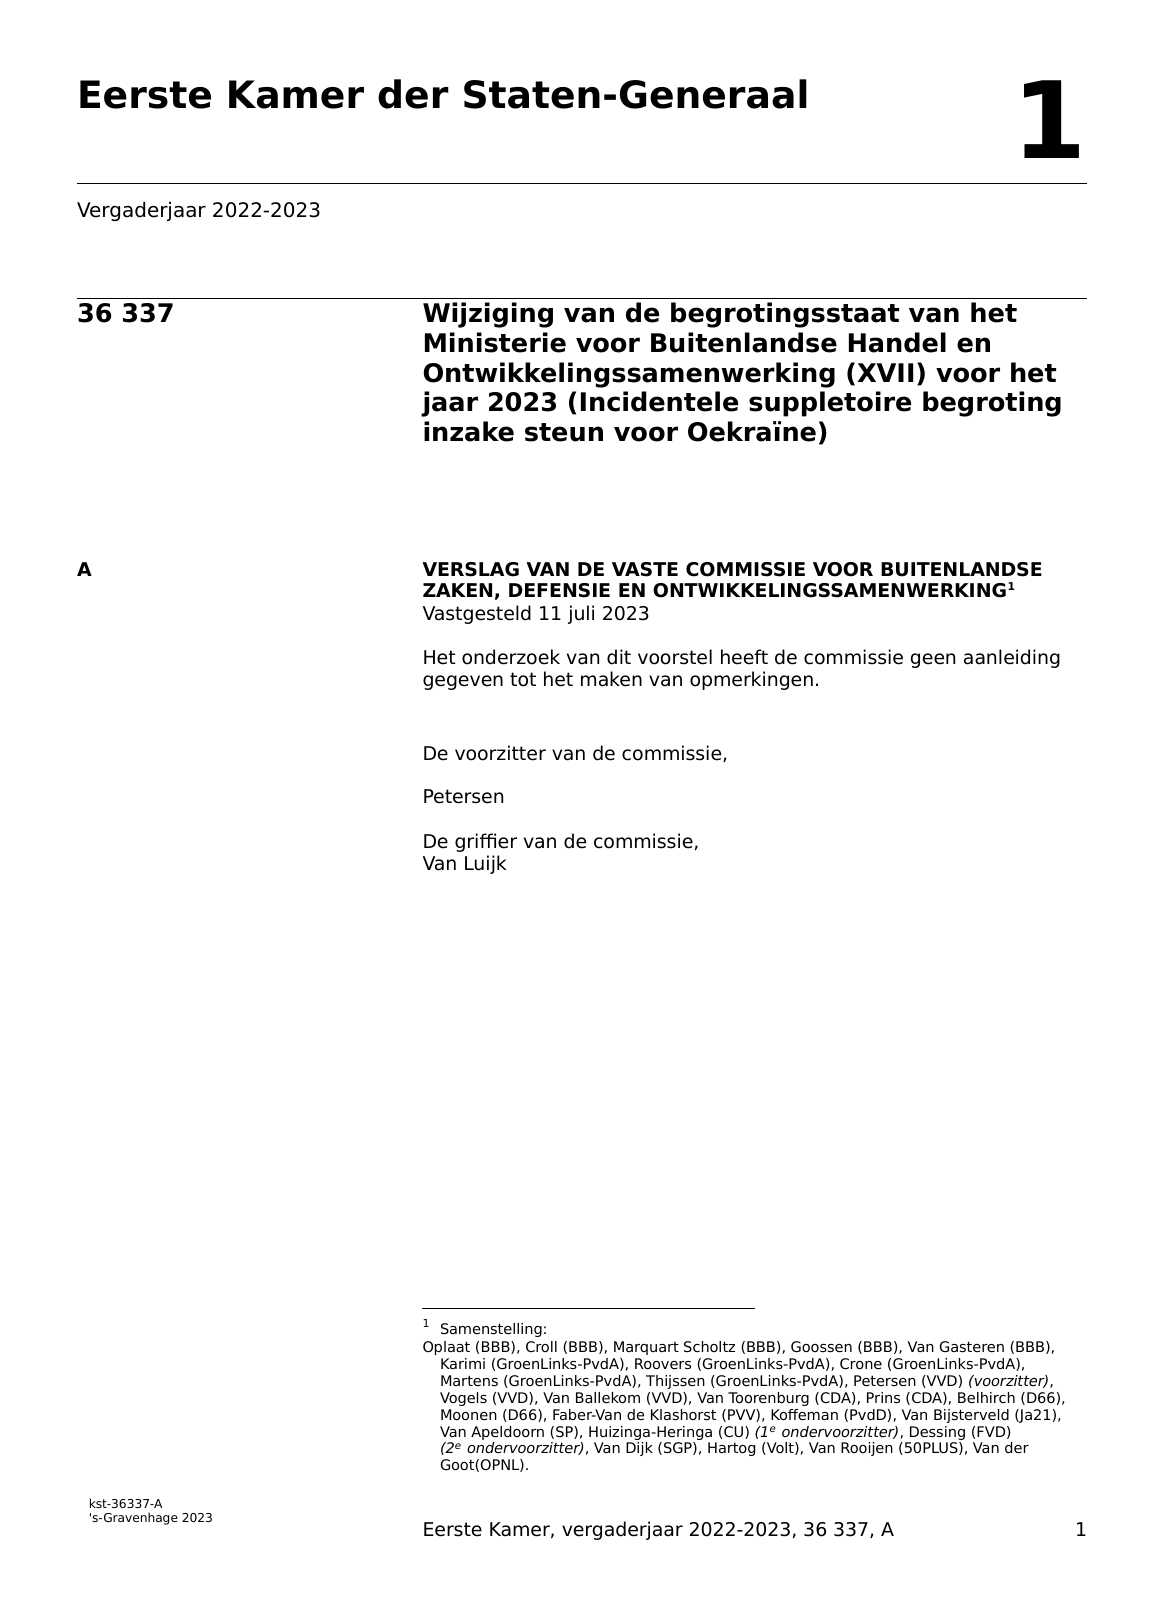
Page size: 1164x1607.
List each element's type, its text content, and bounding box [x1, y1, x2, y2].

subtitle 36 337 Wijziging van de begrotingsstaat van het Ministerie voor Buitenlandse Handel en Ontwikkelingssamenwerking (XVII) voor het jaar 2023 (Incidentele suppletoire begroting inzake steun voor Oekraïne) [77, 299, 1087, 447]
text kst-36337-A [88, 1497, 323, 1511]
text Oplaat (BBB), Croll (BBB), Marquart Scholtz (BBB), Goossen (BBB), Van Gasteren (BBB), Karimi (GroenLinks-PvdA), Roovers (GroenLinks-PvdA), Crone (GroenLinks-PvdA), Martens (GroenLinks-PvdA), Thijssen (GroenLinks-PvdA), Petersen (VVD) (voorzitter), Vogels (VVD), Van Ballekom (VVD), Van Toorenburg (CDA), Prins (CDA), Belhirch (D66), Moonen (D66), Faber-Van de Klashorst (PVV), Koffeman (PvdD), Van Bijsterveld (Ja21), Van Apeldoorn (SP), Huizinga-Heringa (CU) (1e ondervoorzitter), Dessing (FVD) (2e ondervoorzitter), Van Dijk (SGP), Hartog (Volt), Van Rooijen (50PLUS), Van der Goot(OPNL). [422, 1339, 1087, 1474]
table_cell Vergaderjaar 2022-2023 [77, 184, 1087, 298]
text Het onderzoek van dit voorstel heeft de commissie geen aanleiding gegeven tot het maken van opmerkingen. [422, 647, 1087, 691]
subtitle A VERSLAG VAN DE VASTE COMMISSIE VOOR BUITENLANDSE ZAKEN, DEFENSIE EN ONTWIKKELINGSSAMENWERKING [77, 558, 1087, 602]
text Samenstelling: [422, 1317, 1087, 1339]
text 's-Gravenhage 2023 [88, 1511, 323, 1525]
text De griffier van de commissie, Van Luijk [422, 831, 1087, 874]
table_header Eerste Kamer der Staten-Generaal [77, 59, 886, 183]
text De voorzitter van de commissie, Petersen [422, 721, 1087, 808]
text Vastgesteld 11 juli 2023 [422, 602, 1087, 624]
table_header 1 [886, 59, 1087, 183]
